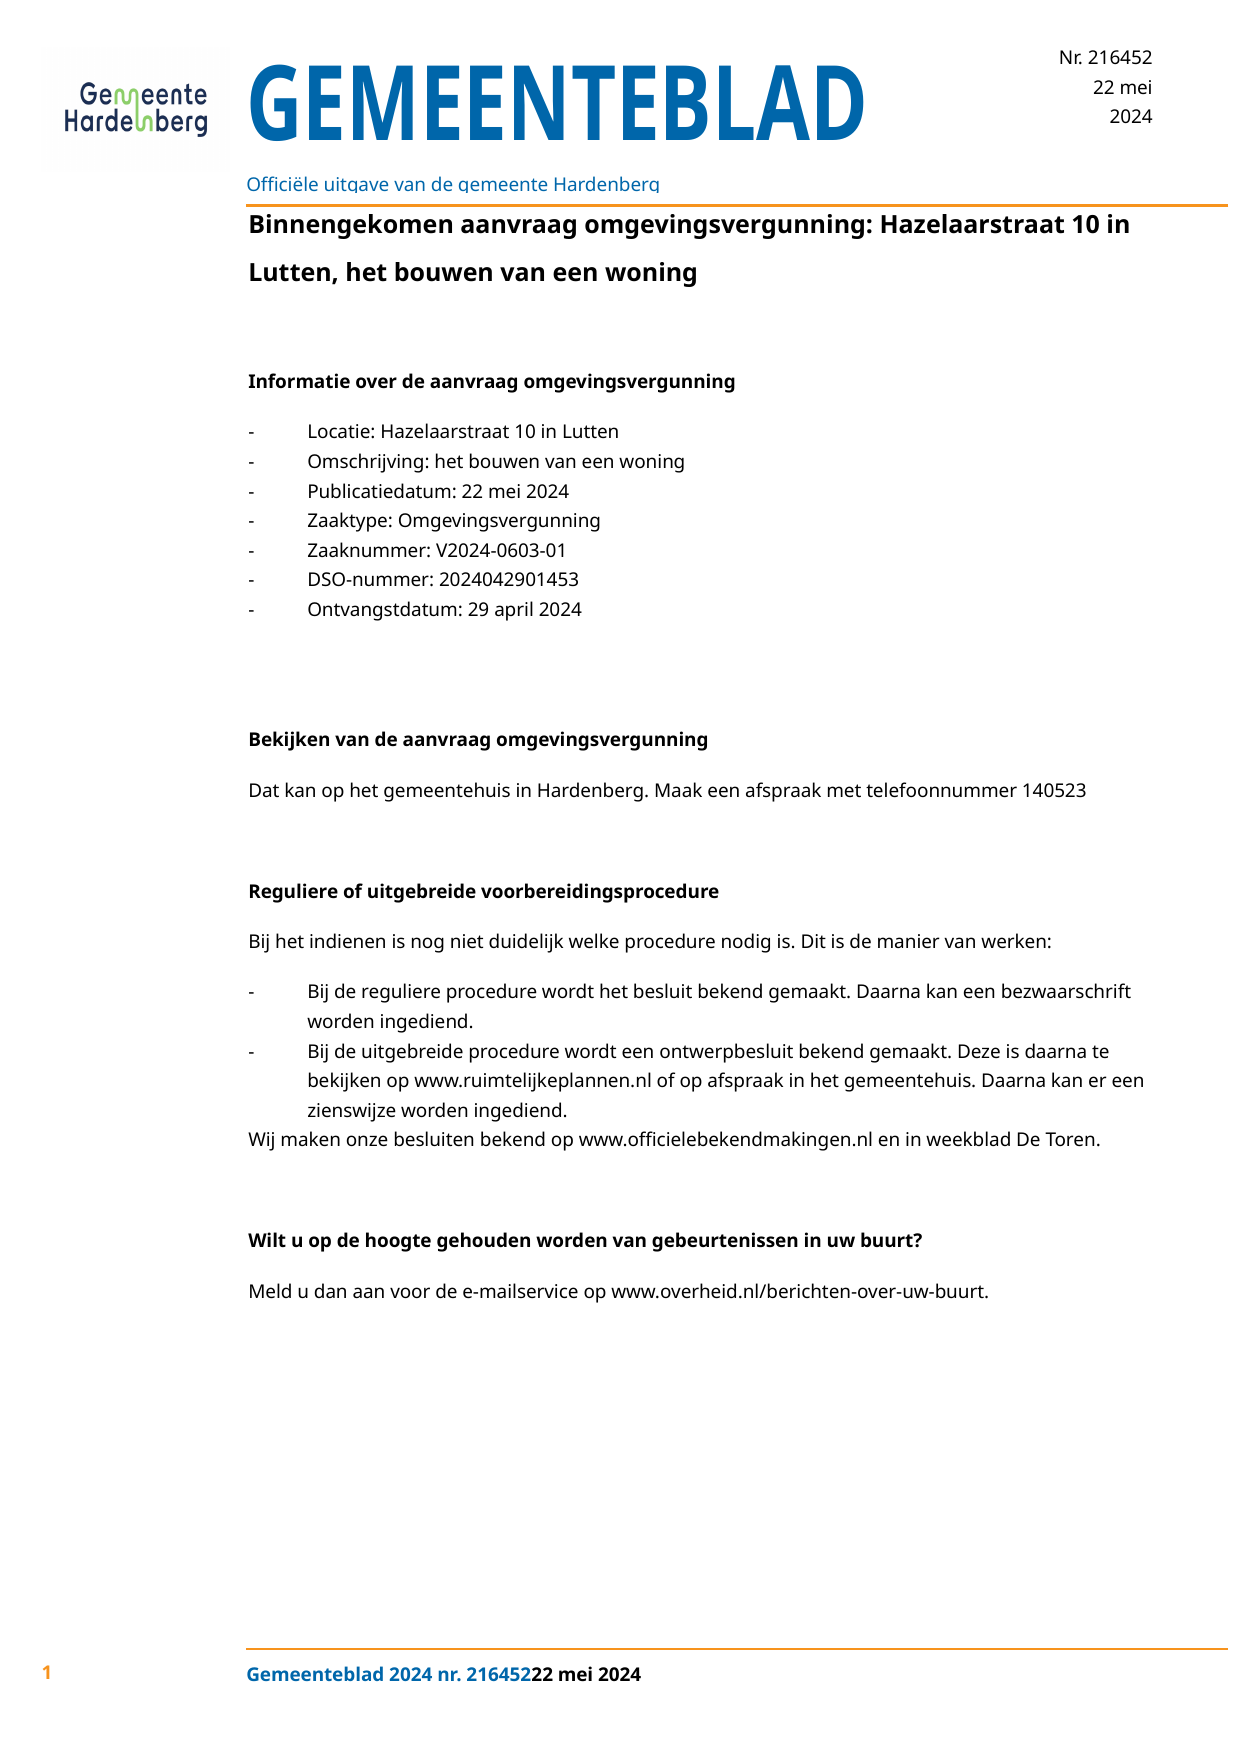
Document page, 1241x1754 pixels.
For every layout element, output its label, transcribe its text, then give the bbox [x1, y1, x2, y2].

list Bij de uitgebreide procedure wordt een ontwerpbesluit bekend gemaakt. Deze is daarna te bekijken op www.ruimtelijkeplannen.nl of op afspraak in het gemeentehuis. Daarna kan er een zienswijze worden ingediend. [248, 1038, 1152, 1123]
list Zaaktype: Omgevingsvergunning [248, 507, 1152, 533]
text Bij het indienen is nog niet duidelijk welke procedure nodig is. Dit is de manier van werken: [248, 928, 1152, 954]
text Informatie over de aanvraag omgevingsvergunning [248, 368, 1152, 394]
text Bekijken van de aanvraag omgevingsvergunning [248, 727, 1152, 752]
text Binnengekomen aanvraag omgevingsvergunning: Hazelaarstraat 10 in Lutten, het bouwen van een woning [248, 207, 1152, 288]
text Meld u dan aan voor de e-mailservice op www.overheid.nl/berichten-over-uw-buurt. [248, 1278, 1152, 1304]
text Wilt u op de hoogte gehouden worden van gebeurtenissen in uw buurt? [248, 1227, 1152, 1253]
list Zaaknummer: V2024-0603-01 [248, 537, 1152, 563]
text Reguliere of uitgebreide voorbereidingsprocedure [248, 878, 1152, 904]
text Wij maken onze besluiten bekend op www.officielebekendmakingen.nl en in weekblad De Toren. [248, 1127, 1152, 1152]
list Omschrijving: het bouwen van een woning [248, 448, 1152, 474]
picture [41, 47, 231, 172]
list Publicatiedatum: 22 mei 2024 [248, 478, 1152, 504]
list Bij de reguliere procedure wordt het besluit bekend gemaakt. Daarna kan een bezwaarschrift worden ingediend. [248, 979, 1152, 1034]
list Ontvangstdatum: 29 april 2024 [248, 596, 1152, 622]
text Dat kan op het gemeentehuis in Hardenberg. Maak een afspraak met telefoonnummer 140523 [248, 777, 1152, 803]
list DSO-nummer: 2024042901453 [248, 567, 1152, 592]
list Locatie: Hazelaarstraat 10 in Lutten [248, 419, 1152, 444]
